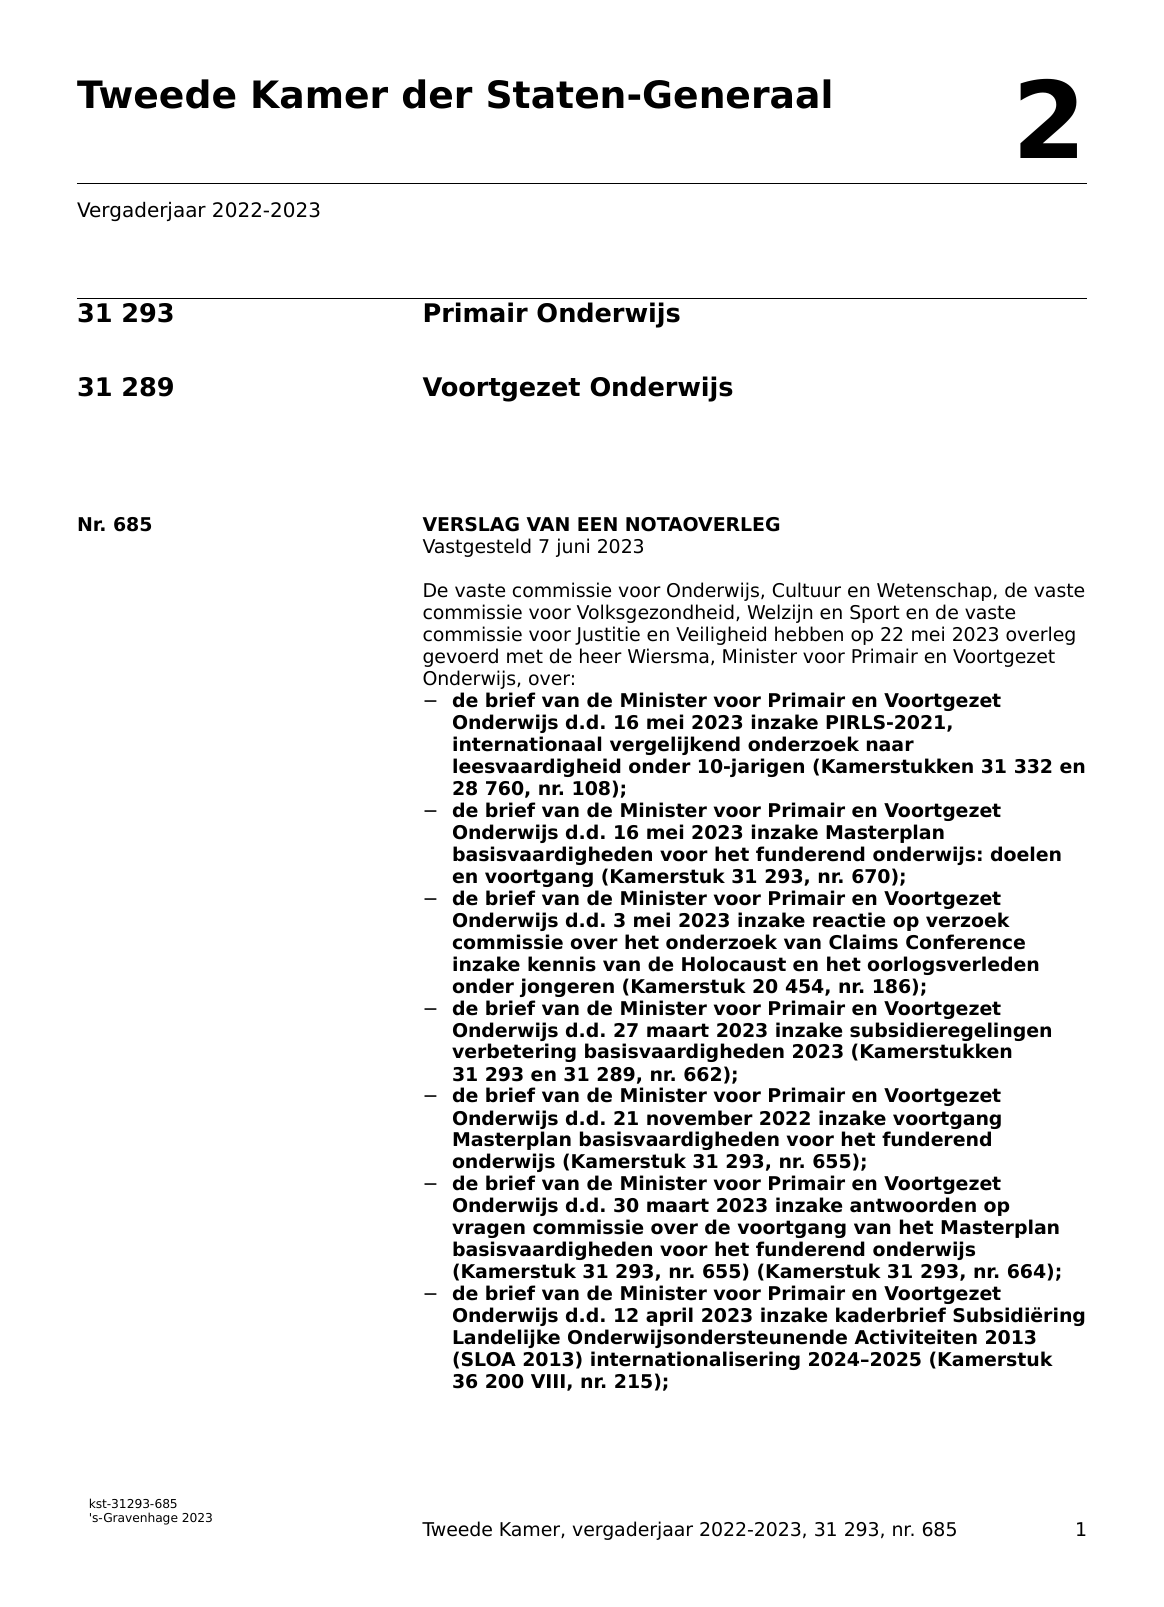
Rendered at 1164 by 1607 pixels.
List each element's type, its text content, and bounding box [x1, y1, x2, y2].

text − de brief van de Minister voor Primair en Voortgezet Onderwijs d.d. 12 april 2023 inzake kaderbrief Subsidiëring Landelijke Onderwijsondersteunende Activiteiten 2013 (SLOA 2013) internationalisering 2024–2025 (Kamerstuk 36 200 VIII, nr. 215); [422, 1283, 1087, 1393]
table_header 2 [886, 59, 1087, 183]
text − de brief van de Minister voor Primair en Voortgezet Onderwijs d.d. 16 mei 2023 inzake PIRLS-2021, internationaal vergelijkend onderzoek naar leesvaardigheid onder 10-jarigen (Kamerstukken 31 332 en 28 760, nr. 108); [422, 690, 1087, 800]
text − de brief van de Minister voor Primair en Voortgezet Onderwijs d.d. 16 mei 2023 inzake Masterplan basisvaardigheden voor het funderend onderwijs: doelen en voortgang (Kamerstuk 31 293, nr. 670); [422, 800, 1087, 888]
text − de brief van de Minister voor Primair en Voortgezet Onderwijs d.d. 21 november 2022 inzake voortgang Masterplan basisvaardigheden voor het funderend onderwijs (Kamerstuk 31 293, nr. 655); [422, 1085, 1087, 1173]
text − de brief van de Minister voor Primair en Voortgezet Onderwijs d.d. 27 maart 2023 inzake subsidieregelingen verbetering basisvaardigheden 2023 (Kamerstukken 31 293 en 31 289, nr. 662); [422, 997, 1087, 1085]
subtitle 31 289 Voortgezet Onderwijs [77, 373, 1087, 403]
table_cell Vergaderjaar 2022-2023 [77, 184, 1087, 298]
text Vastgesteld 7 juni 2023 [422, 536, 1087, 558]
subtitle Nr. 685 VERSLAG VAN EEN NOTAOVERLEG [77, 514, 1087, 536]
text − de brief van de Minister voor Primair en Voortgezet Onderwijs d.d. 30 maart 2023 inzake antwoorden op vragen commissie over de voortgang van het Masterplan basisvaardigheden voor het funderend onderwijs (Kamerstuk 31 293, nr. 655) (Kamerstuk 31 293, nr. 664); [422, 1173, 1087, 1283]
text − de brief van de Minister voor Primair en Voortgezet Onderwijs d.d. 3 mei 2023 inzake reactie op verzoek commissie over het onderzoek van Claims Conference inzake kennis van de Holocaust en het oorlogsverleden onder jongeren (Kamerstuk 20 454, nr. 186); [422, 888, 1087, 997]
text De vaste commissie voor Onderwijs, Cultuur en Wetenschap, de vaste commissie voor Volksgezondheid, Welzijn en Sport en de vaste commissie voor Justitie en Veiligheid hebben op 22 mei 2023 overleg gevoerd met de heer Wiersma, Minister voor Primair en Voortgezet Onderwijs, over: [422, 580, 1087, 690]
subtitle 31 293 Primair Onderwijs [77, 299, 1087, 329]
text 's-Gravenhage 2023 [88, 1511, 323, 1525]
text kst-31293-685 [88, 1497, 323, 1511]
table_header Tweede Kamer der Staten-Generaal [77, 59, 886, 183]
